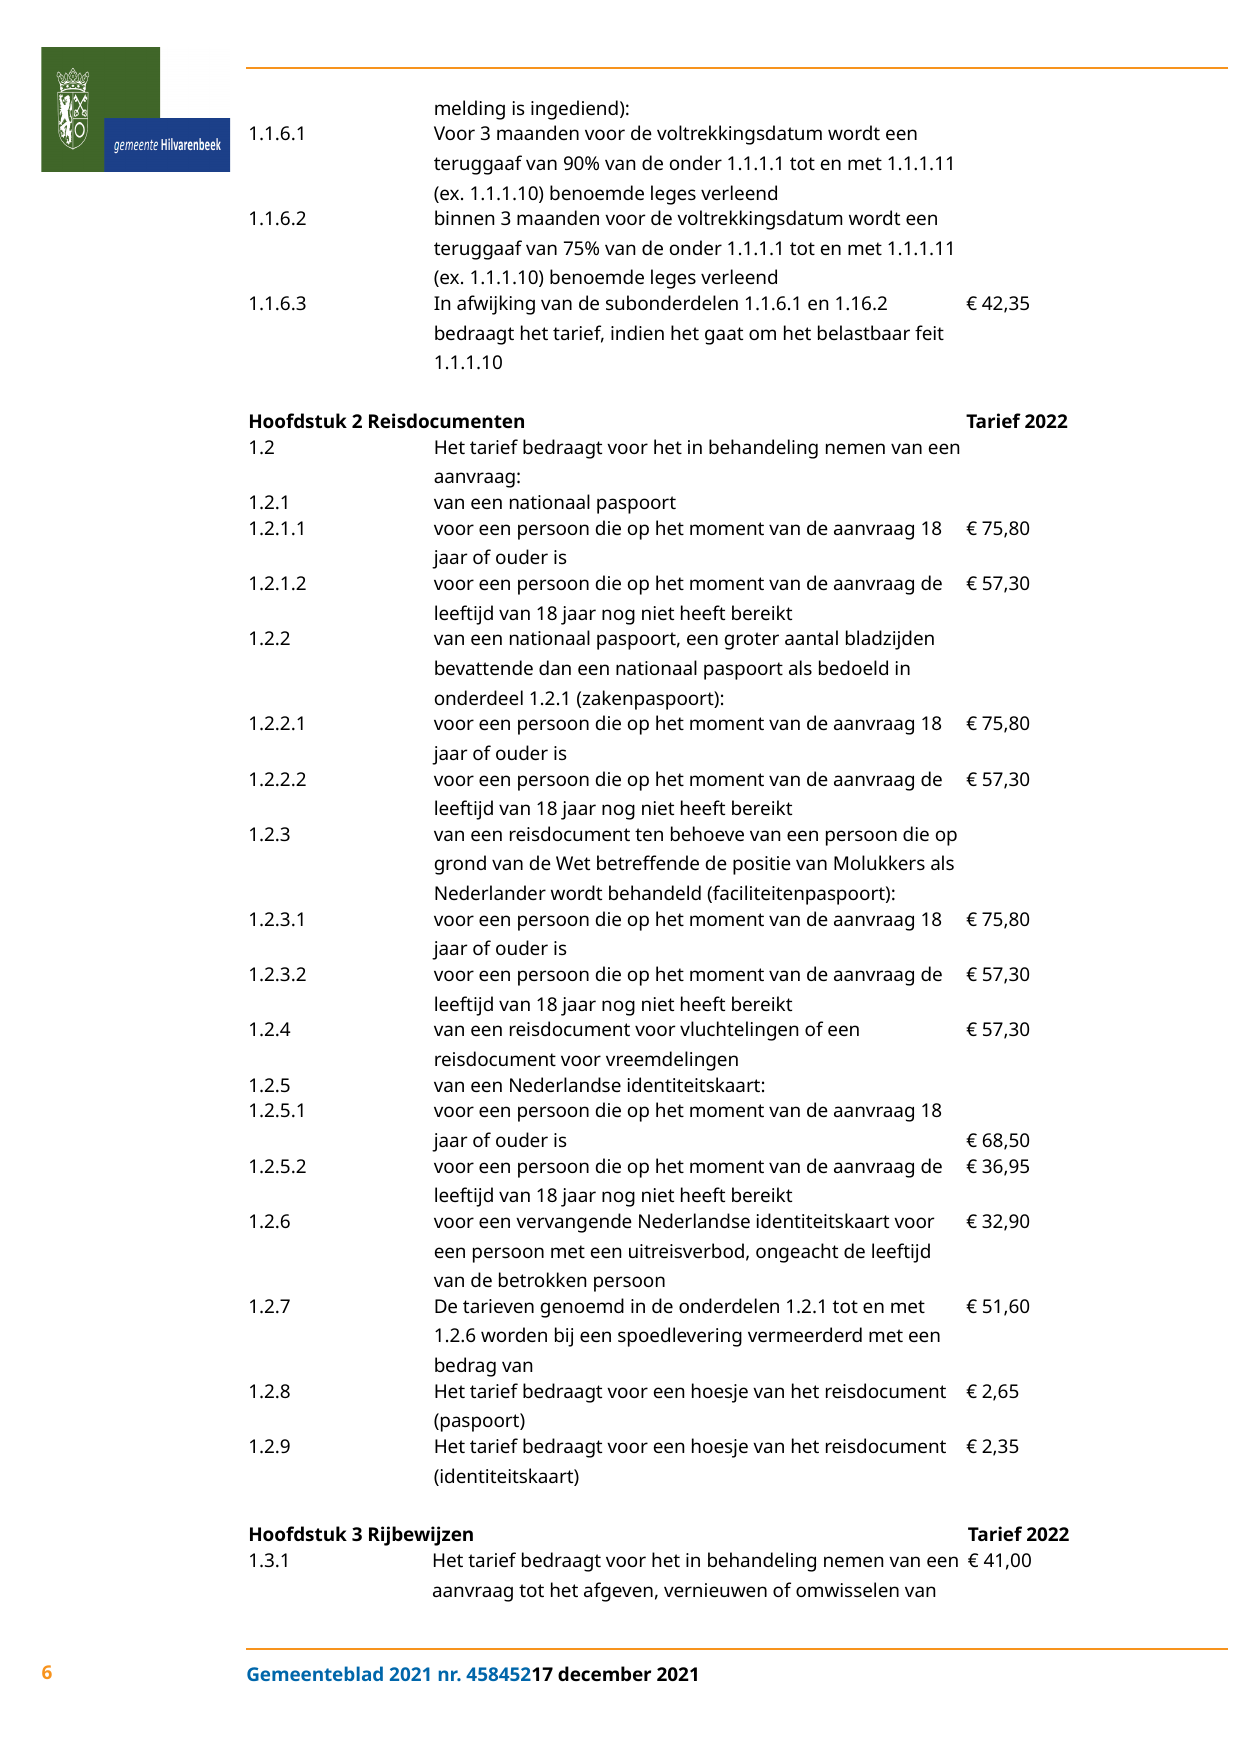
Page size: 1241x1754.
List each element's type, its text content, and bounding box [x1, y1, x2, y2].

table_cell 1.2.9 [248, 1433, 433, 1489]
table_cell 1.2.1.2 [248, 570, 433, 626]
table_cell 1.2.2 [248, 626, 433, 710]
table_cell € 32,90 [966, 1208, 1152, 1293]
table_cell € 75,80 [966, 906, 1152, 961]
table_cell 1.2.1.1 [248, 515, 433, 570]
table_cell € 68,50 [966, 1098, 1152, 1153]
table_cell 1.2.5 [248, 1072, 433, 1098]
table_cell De tarieven genoemd in de onderdelen 1.2.1 tot en met 1.2.6 worden bij een spoedlevering vermeerderd met een bedrag van [434, 1293, 966, 1378]
table_cell [966, 434, 1152, 489]
table_cell € 57,30 [966, 570, 1152, 626]
table_cell [966, 205, 1152, 290]
table_cell 1.2.2.1 [248, 710, 433, 766]
table_cell € 42,35 [966, 290, 1152, 375]
table_cell voor een persoon die op het moment van de aanvraag de leeftijd van 18 jaar nog niet heeft bereikt [434, 766, 966, 821]
table_cell [966, 95, 1152, 121]
table_cell € 57,30 [966, 961, 1152, 1017]
table_cell voor een persoon die op het moment van de aanvraag de leeftijd van 18 jaar nog niet heeft bereikt [434, 570, 966, 626]
table_cell 1.2.2.2 [248, 766, 433, 821]
table_cell 1.1.6.3 [248, 290, 433, 375]
table_header Hoofdstuk 2 Reisdocumenten [248, 408, 966, 434]
picture [41, 47, 231, 172]
table_cell voor een persoon die op het moment van de aanvraag 18 jaar of ouder is [434, 515, 966, 570]
table_cell voor een persoon die op het moment van de aanvraag 18 jaar of ouder is [434, 710, 966, 766]
table_cell 1.2.3.2 [248, 961, 433, 1017]
table_cell voor een persoon die op het moment van de aanvraag de leeftijd van 18 jaar nog niet heeft bereikt [434, 961, 966, 1017]
table_cell voor een persoon die op het moment van de aanvraag 18 jaar of ouder is [434, 1098, 966, 1153]
table_cell melding is ingediend): [434, 95, 966, 121]
table_cell van een nationaal paspoort [434, 489, 966, 515]
table_cell € 41,00 [968, 1547, 1152, 1603]
table_cell 1.2.6 [248, 1208, 433, 1293]
table_cell [966, 626, 1152, 710]
table_cell van een nationaal paspoort, een groter aantal bladzijden bevattende dan een nationaal paspoort als bedoeld in onderdeel 1.2.1 (zakenpaspoort): [434, 626, 966, 710]
table_cell € 51,60 [966, 1293, 1152, 1378]
table_cell € 57,30 [966, 766, 1152, 821]
table_cell 1.3.1 [248, 1547, 432, 1603]
table_cell Voor 3 maanden voor de voltrekkingsdatum wordt een teruggaaf van 90% van de onder 1.1.1.1 tot en met 1.1.1.11 (ex. 1.1.1.10) benoemde leges verleend [434, 121, 966, 205]
table_cell 1.2.8 [248, 1378, 433, 1433]
table_cell voor een persoon die op het moment van de aanvraag 18 jaar of ouder is [434, 906, 966, 961]
table_cell 1.2.5.2 [248, 1153, 433, 1208]
table_cell In afwijking van de subonderdelen 1.1.6.1 en 1.16.2 bedraagt het tarief, indien het gaat om het belastbaar feit 1.1.1.10 [434, 290, 966, 375]
table_cell € 57,30 [966, 1017, 1152, 1072]
table_cell binnen 3 maanden voor de voltrekkingsdatum wordt een teruggaaf van 75% van de onder 1.1.1.1 tot en met 1.1.1.11 (ex. 1.1.1.10) benoemde leges verleend [434, 205, 966, 290]
table_cell Het tarief bedraagt voor een hoesje van het reisdocument (paspoort) [434, 1378, 966, 1433]
table_header Tarief 2022 [968, 1522, 1152, 1547]
table_cell [248, 95, 433, 121]
table_cell 1.2.7 [248, 1293, 433, 1378]
table_cell 1.1.6.1 [248, 121, 433, 205]
table_cell Het tarief bedraagt voor het in behandeling nemen van een aanvraag: [434, 434, 966, 489]
table_cell van een reisdocument voor vluchtelingen of een reisdocument voor vreemdelingen [434, 1017, 966, 1072]
table_cell 1.2.5.1 [248, 1098, 433, 1153]
table_cell 1.2.3.1 [248, 906, 433, 961]
table_cell 1.2.3 [248, 821, 433, 906]
table_cell Het tarief bedraagt voor een hoesje van het reisdocument (identiteitskaart) [434, 1433, 966, 1489]
table_cell € 75,80 [966, 710, 1152, 766]
table_cell voor een persoon die op het moment van de aanvraag de leeftijd van 18 jaar nog niet heeft bereikt [434, 1153, 966, 1208]
table_cell [966, 821, 1152, 906]
table_cell € 75,80 [966, 515, 1152, 570]
table_cell van een Nederlandse identiteitskaart: [434, 1072, 966, 1098]
table_header Hoofdstuk 3 Rijbewijzen [248, 1522, 968, 1547]
table_cell [966, 1072, 1152, 1098]
table_cell 1.2 [248, 434, 433, 489]
table_cell € 2,35 [966, 1433, 1152, 1489]
table_header Tarief 2022 [966, 408, 1152, 434]
table_cell 1.1.6.2 [248, 205, 433, 290]
table_cell 1.2.1 [248, 489, 433, 515]
table_cell voor een vervangende Nederlandse identiteitskaart voor een persoon met een uitreisverbod, ongeacht de leeftijd van de betrokken persoon [434, 1208, 966, 1293]
table_cell 1.2.4 [248, 1017, 433, 1072]
table_cell € 36,95 [966, 1153, 1152, 1208]
table_cell Het tarief bedraagt voor het in behandeling nemen van een aanvraag tot het afgeven, vernieuwen of omwisselen van [432, 1547, 968, 1603]
table_cell [966, 489, 1152, 515]
table_cell € 2,65 [966, 1378, 1152, 1433]
table_cell van een reisdocument ten behoeve van een persoon die op grond van de Wet betreffende de positie van Molukkers als Nederlander wordt behandeld (faciliteitenpaspoort): [434, 821, 966, 906]
table_cell [966, 121, 1152, 205]
